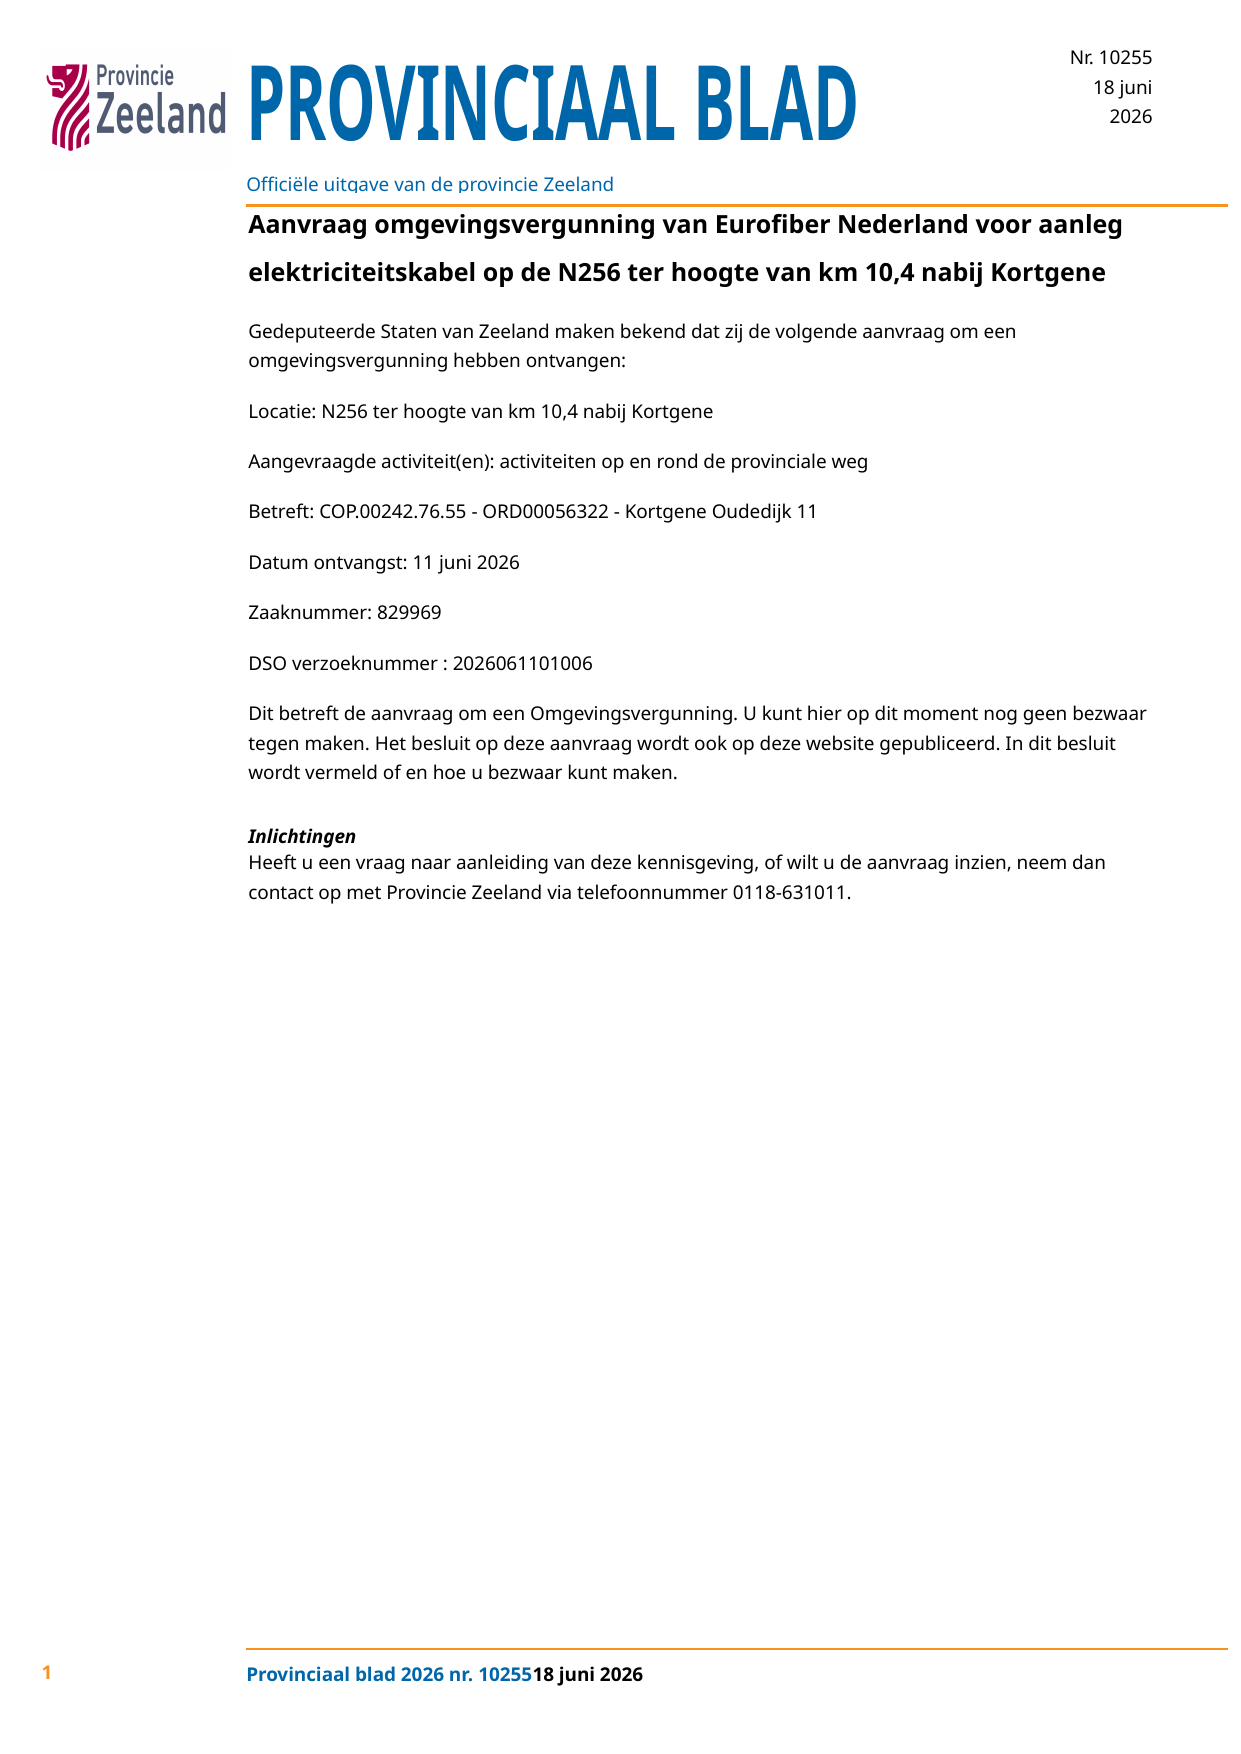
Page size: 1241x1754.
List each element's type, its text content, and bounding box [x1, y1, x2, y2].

text Dit betreft de aanvraag om een Omgevingsvergunning. U kunt hier op dit moment nog geen bezwaar tegen maken. Het besluit op deze aanvraag wordt ook op deze website gepubliceerd. In dit besluit wordt vermeld of en hoe u bezwaar kunt maken. [248, 700, 1152, 785]
text Betreft: COP.00242.76.55 - ORD00056322 - Kortgene Oudedijk 11 [248, 499, 1152, 524]
text Locatie: N256 ter hoogte van km 10,4 nabij Kortgene [248, 398, 1152, 424]
text Inlichtingen [248, 823, 1152, 849]
text Heeft u een vraag naar aanleiding van deze kennisgeving, of wilt u de aanvraag inzien, neem dan contact op met Provincie Zeeland via telefoonnummer 0118-631011. [248, 849, 1152, 904]
text DSO verzoeknummer : 2026061101006 [248, 650, 1152, 676]
text Datum ontvangst: 11 juni 2026 [248, 549, 1152, 575]
text Aangevraagde activiteit(en): activiteiten op en rond de provinciale weg [248, 448, 1152, 474]
text Zaaknummer: 829969 [248, 599, 1152, 625]
picture [41, 47, 231, 172]
text Gedeputeerde Staten van Zeeland maken bekend dat zij de volgende aanvraag om een omgevingsvergunning hebben ontvangen: [248, 318, 1152, 373]
text Aanvraag omgevingsvergunning van Eurofiber Nederland voor aanleg elektriciteitskabel op de N256 ter hoogte van km 10,4 nabij Kortgene [248, 207, 1152, 288]
